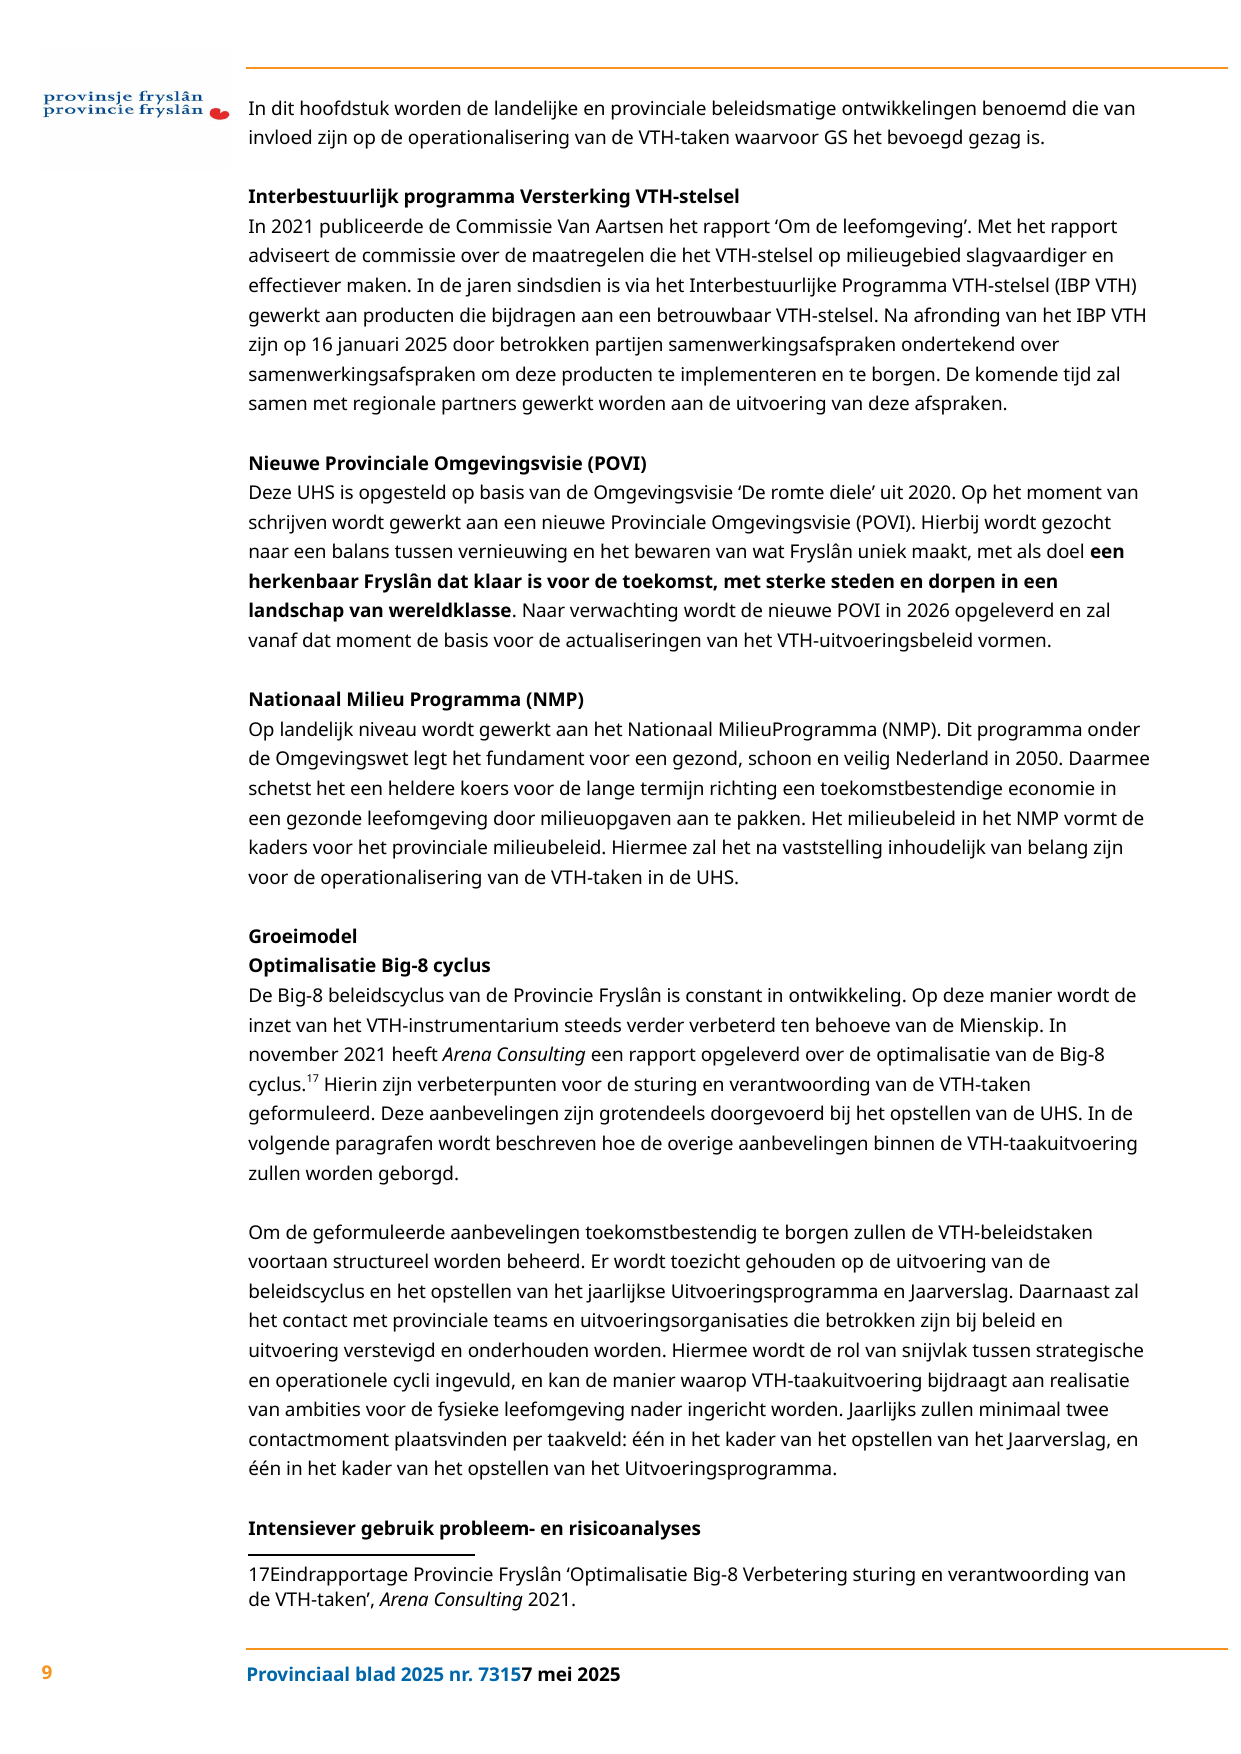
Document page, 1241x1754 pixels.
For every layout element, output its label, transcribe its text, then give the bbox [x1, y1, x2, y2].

text Groeimodel [248, 923, 1152, 949]
text Nationaal Milieu Programma (NMP) [248, 686, 1152, 712]
text Nieuwe Provinciale Omgevingsvisie (POVI) [248, 450, 1152, 476]
text In 2021 publiceerde de Commissie Van Aartsen het rapport ‘Om de leefomgeving’. Met het rapport adviseert de commissie over de maatregelen die het VTH-stelsel op milieugebied slagvaardiger en effectiever maken. In de jaren sindsdien is via het Interbestuurlijke Programma VTH-stelsel (IBP VTH) gewerkt aan producten die bijdragen aan een betrouwbaar VTH-stelsel. Na afronding van het IBP VTH zijn op 16 januari 2025 door betrokken partijen samenwerkingsafspraken ondertekend over samenwerkingsafspraken om deze producten te implementeren en te borgen. De komende tijd zal samen met regionale partners gewerkt worden aan de uitvoering van deze afspraken. [248, 213, 1152, 416]
text In dit hoofdstuk worden de landelijke en provinciale beleidsmatige ontwikkelingen benoemd die van invloed zijn op de operationalisering van de VTH-taken waarvoor GS het bevoegd gezag is. [248, 95, 1152, 150]
text Eindrapportage Provincie Fryslân ‘Optimalisatie Big-8 Verbetering sturing en verantwoording van de VTH-taken’, Arena Consulting 2021. [248, 1561, 1152, 1612]
text Intensiever gebruik probleem- en risicoanalyses [248, 1515, 1152, 1541]
text De Big-8 beleidscyclus van de Provincie Fryslân is constant in ontwikkeling. Op deze manier wordt de inzet van het VTH-instrumentarium steeds verder verbeterd ten behoeve van de Mienskip. In november 2021 heeft Arena Consulting een rapport opgeleverd over de optimalisatie van de Big-8 cyclus. Hierin zijn verbeterpunten voor de sturing en verantwoording van de VTH-taken geformuleerd. Deze aanbevelingen zijn grotendeels doorgevoerd bij het opstellen van de UHS. In de volgende paragrafen wordt beschreven hoe de overige aanbevelingen binnen de VTH-taakuitvoering zullen worden geborgd. [248, 982, 1152, 1186]
picture [41, 47, 231, 172]
text Interbestuurlijk programma Versterking VTH-stelsel [248, 183, 1152, 209]
text Op landelijk niveau wordt gewerkt aan het Nationaal MilieuProgramma (NMP). Dit programma onder de Omgevingswet legt het fundament voor een gezond, schoon en veilig Nederland in 2050. Daarmee schetst het een heldere koers voor de lange termijn richting een toekomstbestendige economie in een gezonde leefomgeving door milieuopgaven aan te pakken. Het milieubeleid in het NMP vormt de kaders voor het provinciale milieubeleid. Hiermee zal het na vaststelling inhoudelijk van belang zijn voor de operationalisering van de VTH-taken in de UHS. [248, 716, 1152, 890]
text Deze UHS is opgesteld op basis van de Omgevingsvisie ‘De romte diele’ uit 2020. Op het moment van schrijven wordt gewerkt aan een nieuwe Provinciale Omgevingsvisie (POVI). Hierbij wordt gezocht naar een balans tussen vernieuwing en het bewaren van wat Fryslân uniek maakt, met als doel een herkenbaar Fryslân dat klaar is voor de toekomst, met sterke steden en dorpen in een landschap van wereldklasse. Naar verwachting wordt de nieuwe POVI in 2026 opgeleverd en zal vanaf dat moment de basis voor de actualiseringen van het VTH-uitvoeringsbeleid vormen. [248, 479, 1152, 653]
text Optimalisatie Big-8 cyclus [248, 953, 1152, 978]
text Om de geformuleerde aanbevelingen toekomstbestendig te borgen zullen de VTH-beleidstaken voortaan structureel worden beheerd. Er wordt toezicht gehouden op de uitvoering van de beleidscyclus en het opstellen van het jaarlijkse Uitvoeringsprogramma en Jaarverslag. Daarnaast zal het contact met provinciale teams en uitvoeringsorganisaties die betrokken zijn bij beleid en uitvoering verstevigd en onderhouden worden. Hiermee wordt de rol van snijvlak tussen strategische en operationele cycli ingevuld, en kan de manier waarop VTH-taakuitvoering bijdraagt aan realisatie van ambities voor de fysieke leefomgeving nader ingericht worden. Jaarlijks zullen minimaal twee contactmoment plaatsvinden per taakveld: één in het kader van het opstellen van het Jaarverslag, en één in het kader van het opstellen van het Uitvoeringsprogramma. [248, 1219, 1152, 1481]
